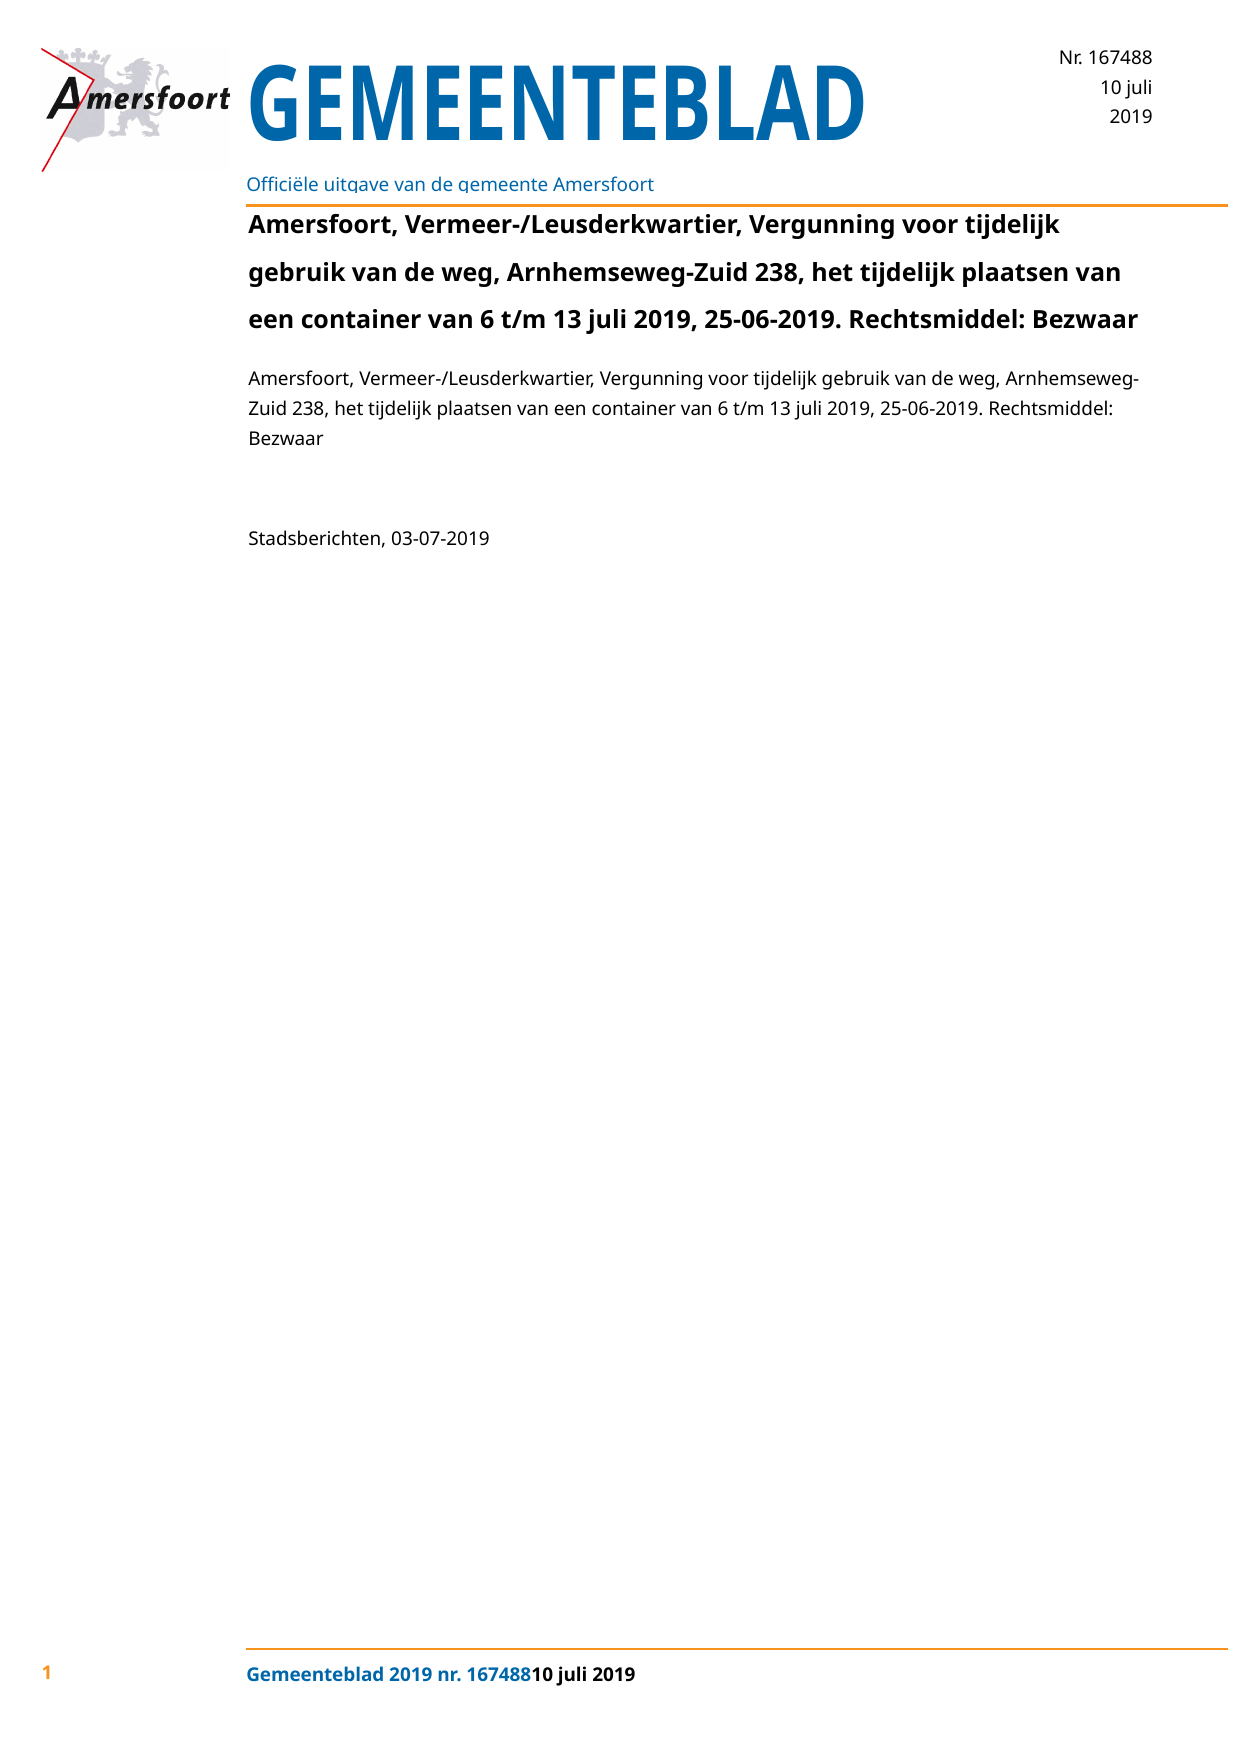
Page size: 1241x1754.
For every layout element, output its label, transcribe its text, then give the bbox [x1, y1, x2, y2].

picture [41, 47, 231, 172]
text Stadsberichten, 03-07-2019 [248, 526, 1152, 551]
text Amersfoort, Vermeer-/Leusderkwartier, Vergunning voor tijdelijk gebruik van de weg, Arnhemseweg-Zuid 238, het tijdelijk plaatsen van een container van 6 t/m 13 juli 2019, 25-06-2019. Rechtsmiddel: Bezwaar [248, 207, 1152, 336]
text Amersfoort, Vermeer-/Leusderkwartier, Vergunning voor tijdelijk gebruik van de weg, Arnhemseweg-Zuid 238, het tijdelijk plaatsen van een container van 6 t/m 13 juli 2019, 25-06-2019. Rechtsmiddel: Bezwaar [248, 366, 1152, 450]
